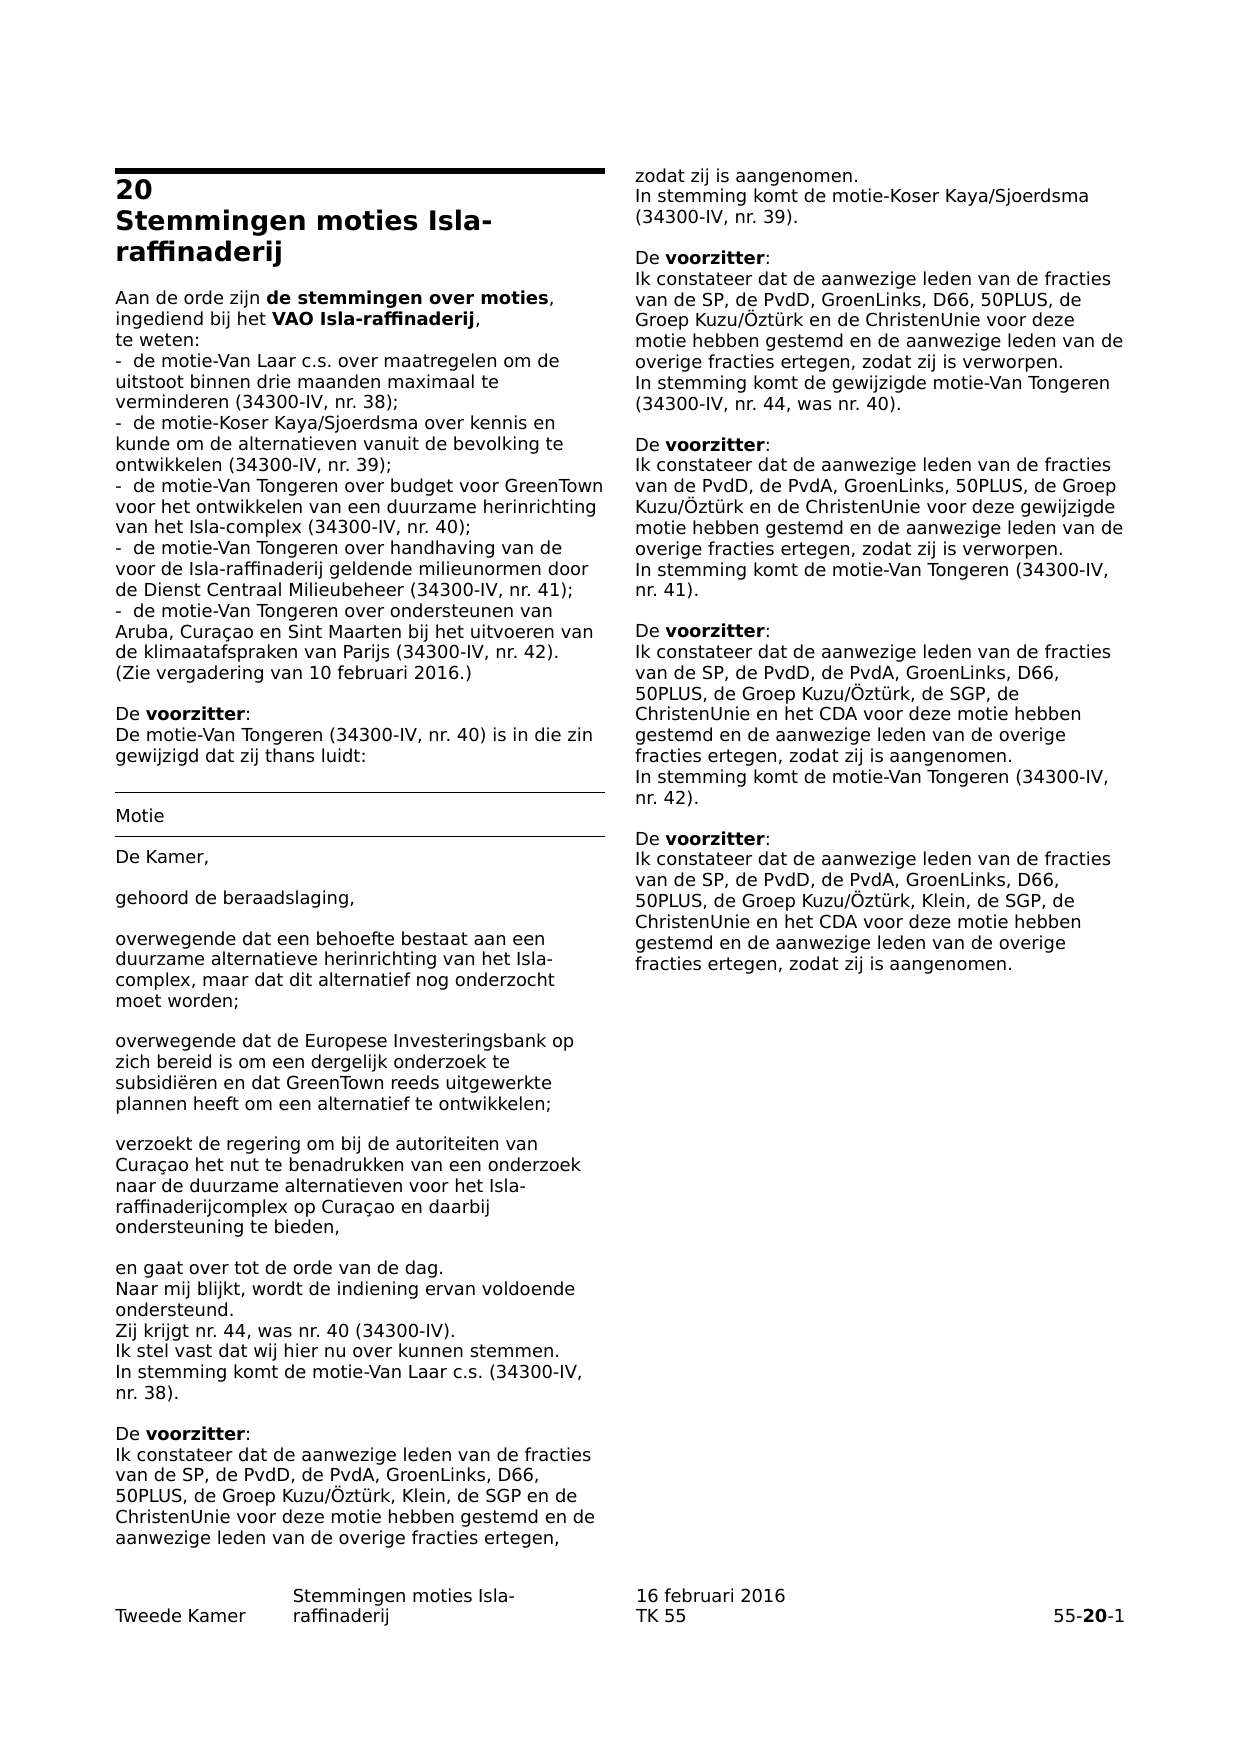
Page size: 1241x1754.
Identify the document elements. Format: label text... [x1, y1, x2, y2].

text (Zie vergadering van 10 februari 2016.) [115, 663, 605, 684]
text Ik constateer dat de aanwezige leden van de fracties van de SP, de PvdD, GroenLinks, D66, 50PLUS, de Groep Kuzu/Öztürk en de ChristenUnie voor deze motie hebben gestemd en de aanwezige leden van de overige fracties ertegen, zodat zij is verworpen. [635, 268, 1125, 373]
text overwegende dat een behoefte bestaat aan een duurzame alternatieve herinrichting van het Isla-complex, maar dat dit alternatief nog onderzocht moet worden; [115, 928, 605, 1011]
text gehoord de beraadslaging, [115, 888, 605, 908]
text Motie [115, 806, 605, 827]
text Ik constateer dat de aanwezige leden van de fracties van de SP, de PvdD, de PvdA, GroenLinks, D66, 50PLUS, de Groep Kuzu/Öztürk, Klein, de SGP, de ChristenUnie en het CDA voor deze motie hebben gestemd en de aanwezige leden van de overige fracties ertegen, zodat zij is aangenomen. [635, 849, 1125, 974]
text In stemming komt de motie-Koser Kaya/Sjoerdsma (34300-IV, nr. 39). [635, 186, 1125, 228]
text De voorzitter: [635, 434, 1125, 455]
text verzoekt de regering om bij de autoriteiten van Curaçao het nut te benadrukken van een onderzoek naar de duurzame alternatieven voor het Isla-raffinaderijcomplex op Curaçao en daarbij ondersteuning te bieden, [115, 1134, 605, 1238]
list de motie-Koser Kaya/Sjoerdsma over kennis en kunde om de alternatieven vanuit de bevolking te ontwikkelen (34300-IV, nr. 39); [115, 413, 605, 476]
text De voorzitter: [635, 248, 1125, 268]
text Aan de orde zijn de stemmingen over moties, ingediend bij het VAO Isla-raffinaderij, [115, 288, 605, 330]
text overwegende dat de Europese Investeringsbank op zich bereid is om een dergelijk onderzoek te subsidiëren en dat GreenTown reeds uitgewerkte plannen heeft om een alternatief te ontwikkelen; [115, 1031, 605, 1114]
text en gaat over tot de orde van de dag. [115, 1258, 605, 1279]
text te weten: [115, 330, 605, 351]
text De voorzitter: [635, 621, 1125, 642]
text Zij krijgt nr. 44, was nr. 40 (34300-IV). [115, 1320, 605, 1341]
text Naar mij blijkt, wordt de indiening ervan voldoende ondersteund. [115, 1279, 605, 1320]
text zodat zij is aangenomen. [635, 165, 1125, 186]
text De Kamer, [115, 847, 605, 868]
list de motie-Van Tongeren over budget voor GreenTown voor het ontwikkelen van een duurzame herinrichting van het Isla-complex (34300-IV, nr. 40); [115, 476, 605, 538]
text Ik constateer dat de aanwezige leden van de fracties van de SP, de PvdD, de PvdA, GroenLinks, D66, 50PLUS, de Groep Kuzu/Öztürk, de SGP, de ChristenUnie en het CDA voor deze motie hebben gestemd en de aanwezige leden van de overige fracties ertegen, zodat zij is aangenomen. [635, 642, 1125, 767]
text In stemming komt de motie-Van Laar c.s. (34300-IV, nr. 38). [115, 1362, 605, 1404]
text Ik stel vast dat wij hier nu over kunnen stemmen. [115, 1341, 605, 1362]
text De voorzitter: [115, 1424, 605, 1444]
title 20 Stemmingen moties Isla-raffinaderij [115, 174, 605, 268]
text De voorzitter: [635, 828, 1125, 849]
text Ik constateer dat de aanwezige leden van de fracties van de SP, de PvdD, de PvdA, GroenLinks, D66, 50PLUS, de Groep Kuzu/Öztürk, Klein, de SGP en de ChristenUnie voor deze motie hebben gestemd en de aanwezige leden van de overige fracties ertegen, [115, 1444, 605, 1548]
text In stemming komt de motie-Van Tongeren (34300-IV, nr. 42). [635, 767, 1125, 808]
text In stemming komt de gewijzigde motie-Van Tongeren (34300-IV, nr. 44, was nr. 40). [635, 373, 1125, 414]
text De voorzitter: [115, 704, 605, 725]
text In stemming komt de motie-Van Tongeren (34300-IV, nr. 41). [635, 559, 1125, 601]
text De motie-Van Tongeren (34300-IV, nr. 40) is in die zin gewijzigd dat zij thans luidt: [115, 725, 605, 766]
text Ik constateer dat de aanwezige leden van de fracties van de PvdD, de PvdA, GroenLinks, 50PLUS, de Groep Kuzu/Öztürk en de ChristenUnie voor deze gewijzigde motie hebben gestemd en de aanwezige leden van de overige fracties ertegen, zodat zij is verworpen. [635, 455, 1125, 559]
list de motie-Van Laar c.s. over maatregelen om de uitstoot binnen drie maanden maximaal te verminderen (34300-IV, nr. 38); [115, 351, 605, 413]
list de motie-Van Tongeren over handhaving van de voor de Isla-raffinaderij geldende milieunormen door de Dienst Centraal Milieubeheer (34300-IV, nr. 41); [115, 538, 605, 601]
list de motie-Van Tongeren over ondersteunen van Aruba, Curaçao en Sint Maarten bij het uitvoeren van de klimaatafspraken van Parijs (34300-IV, nr. 42). [115, 601, 605, 663]
